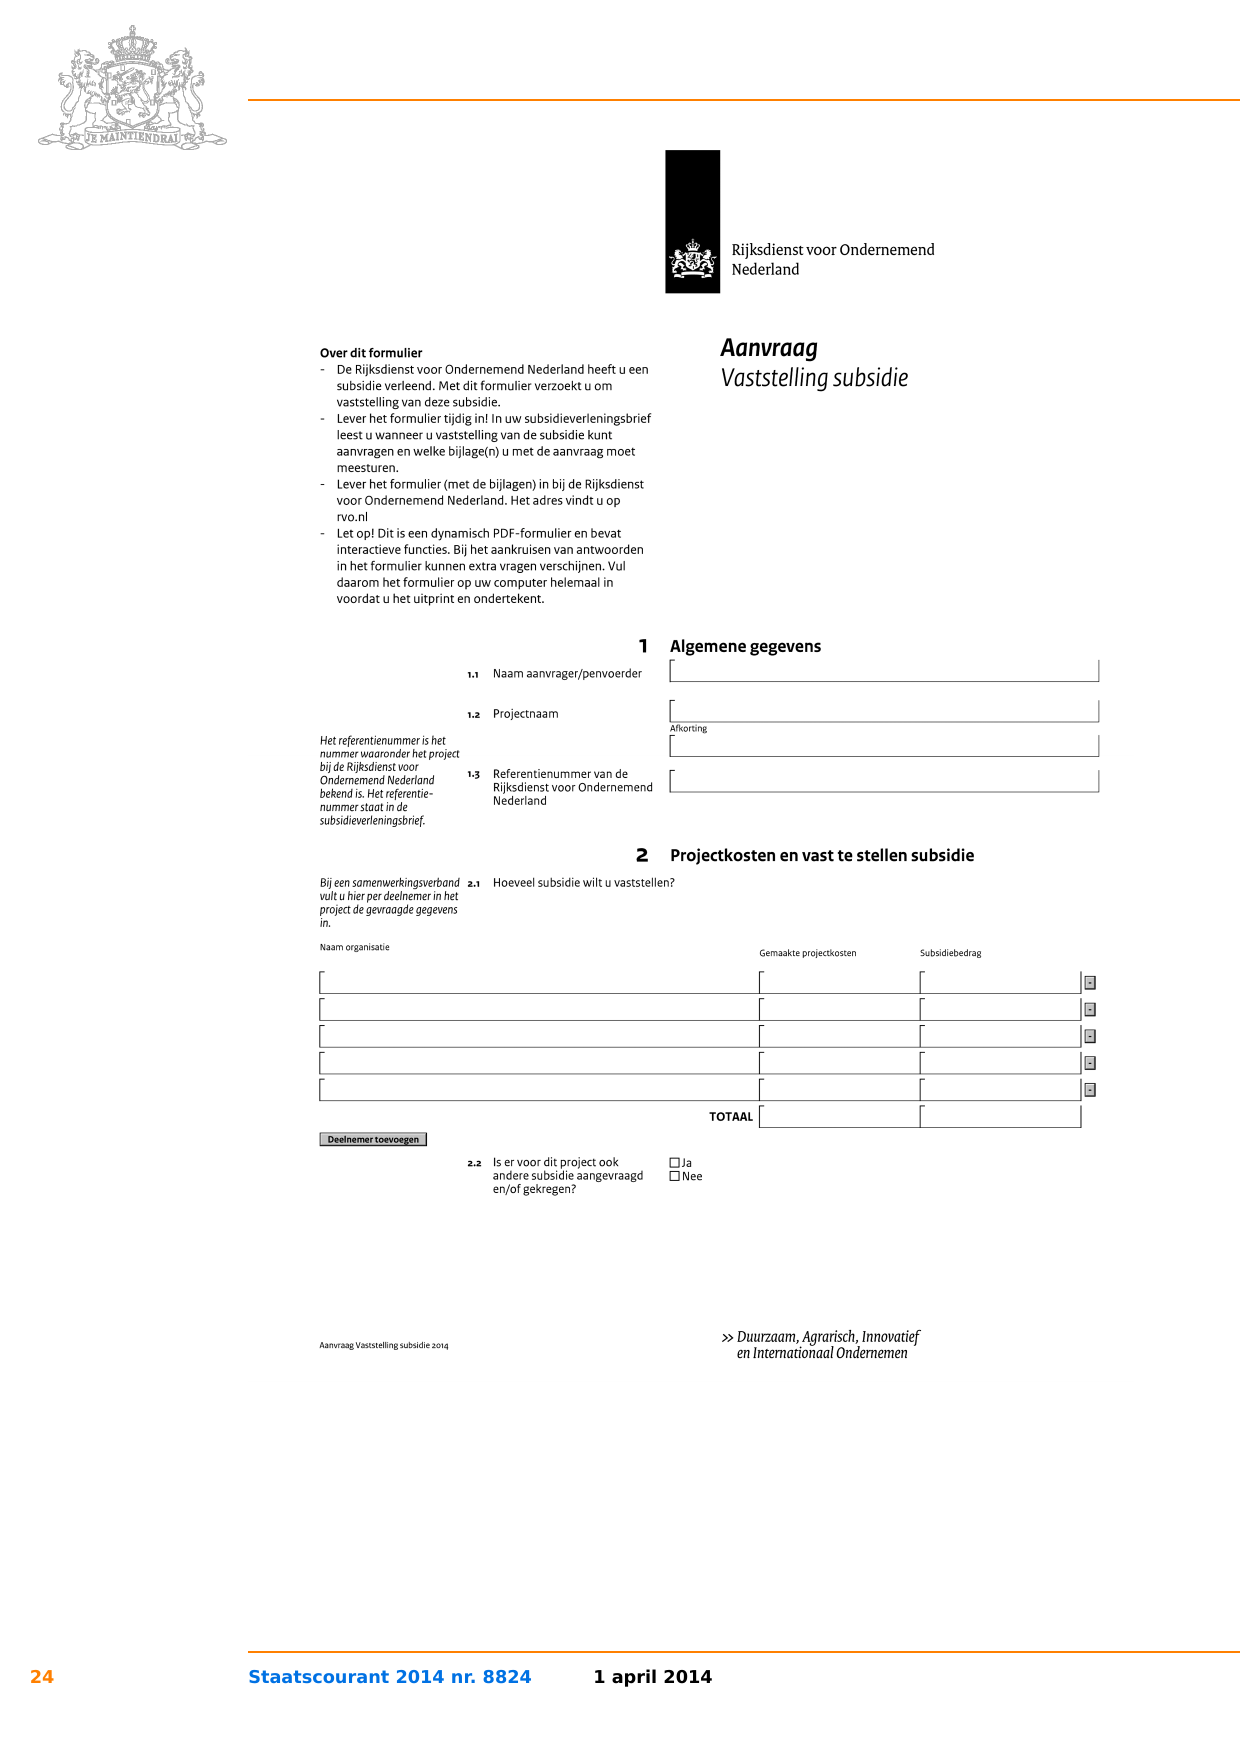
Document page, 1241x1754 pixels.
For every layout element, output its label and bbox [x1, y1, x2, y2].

picture [248, 130, 1134, 1382]
picture [38, 25, 227, 150]
